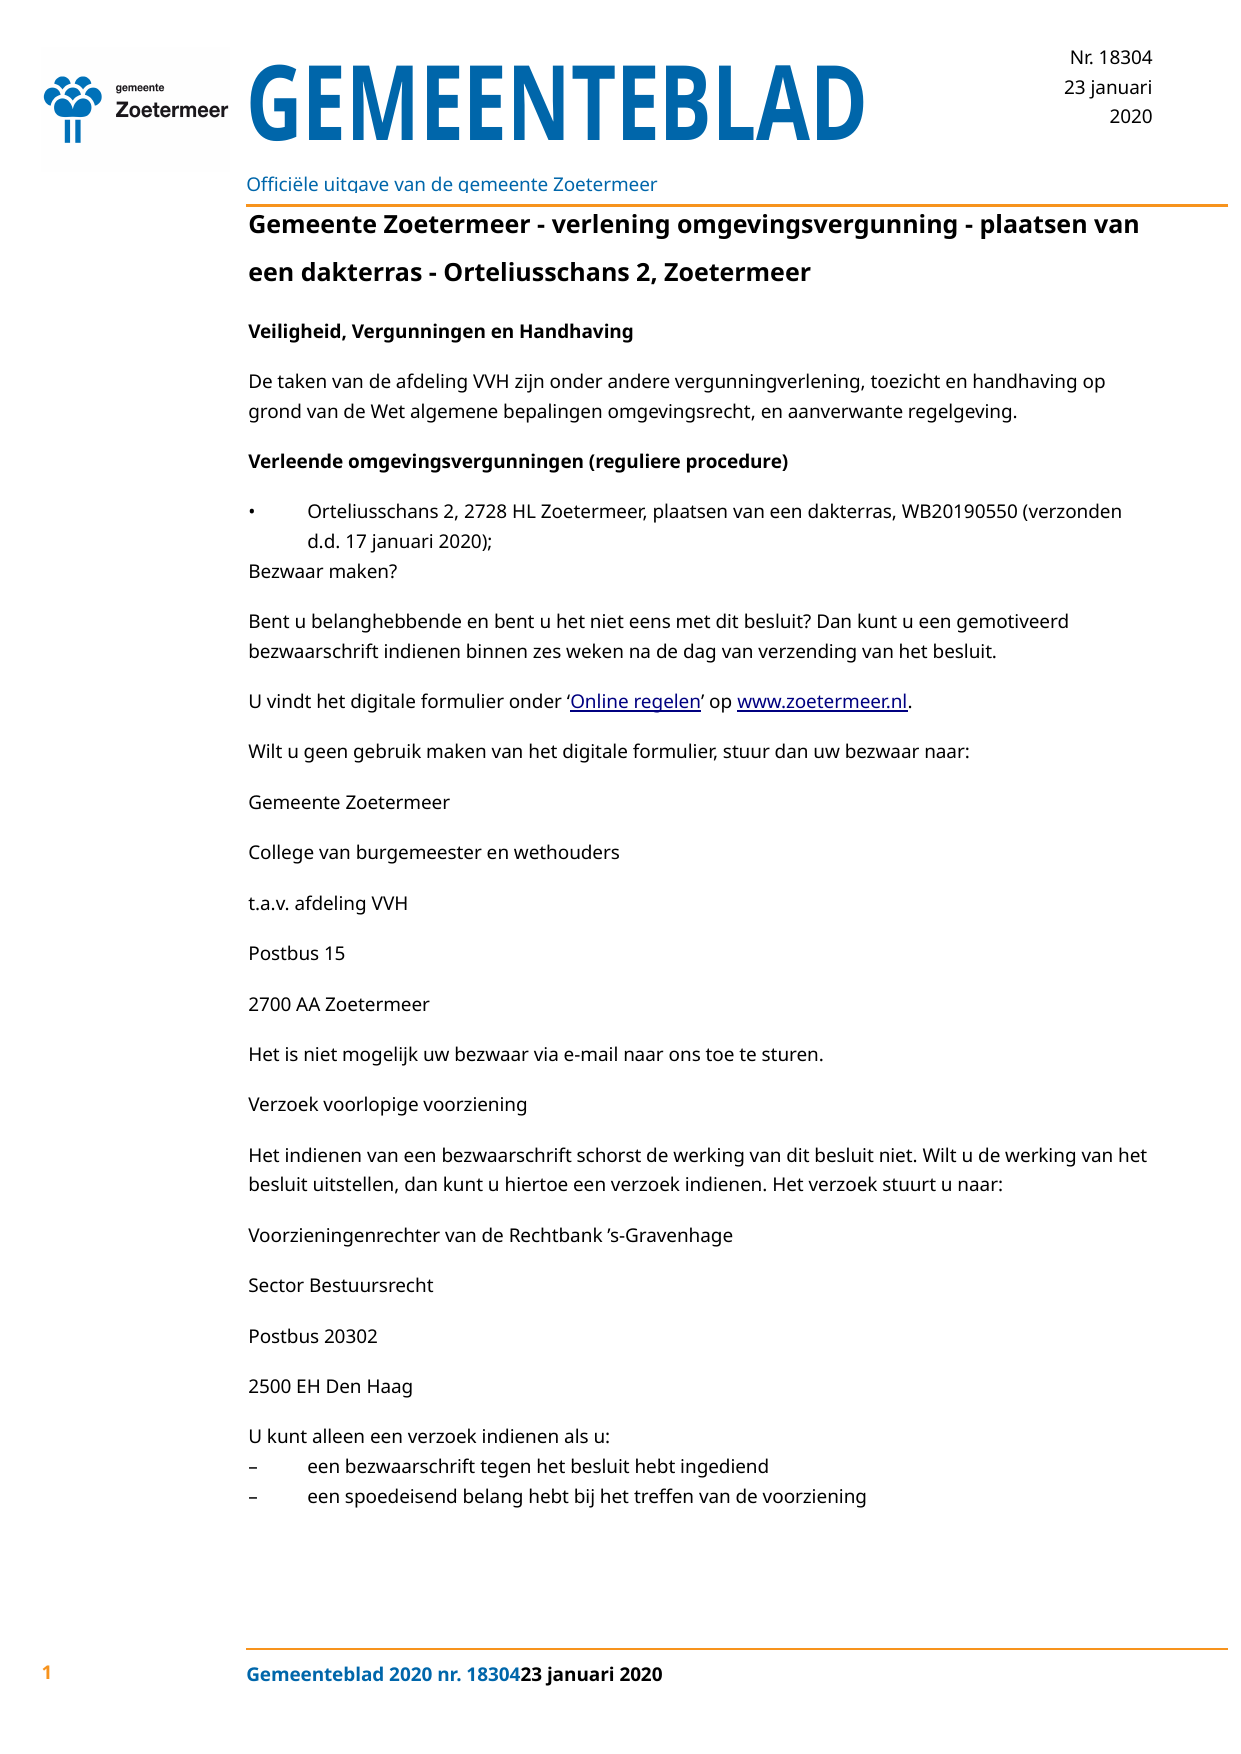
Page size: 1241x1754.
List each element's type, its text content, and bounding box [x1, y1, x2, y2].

text Het indienen van een bezwaarschrift schorst de werking van dit besluit niet. Wilt u de werking van het besluit uitstellen, dan kunt u hiertoe een verzoek indienen. Het verzoek stuurt u naar: [248, 1142, 1152, 1197]
text Sector Bestuursrecht [248, 1272, 1152, 1298]
text Voorzieningenrechter van de Rechtbank ’s-Gravenhage [248, 1222, 1152, 1248]
text College van burgemeester en wethouders [248, 839, 1152, 865]
text Bezwaar maken? [248, 558, 1152, 584]
list een bezwaarschrift tegen het besluit hebt ingediend [248, 1453, 1152, 1479]
text Verzoek voorlopige voorziening [248, 1092, 1152, 1117]
text 2500 EH Den Haag [248, 1373, 1152, 1399]
text U kunt alleen een verzoek indienen als u: [248, 1424, 1152, 1449]
text U vindt het digitale formulier onder ‘Online regelen’ op www.zoetermeer.nl. [248, 688, 1152, 714]
text Postbus 15 [248, 940, 1152, 966]
text t.a.v. afdeling VVH [248, 890, 1152, 916]
text Veiligheid, Vergunningen en Handhaving [248, 318, 1152, 344]
text Gemeente Zoetermeer - verlening omgevingsvergunning - plaatsen van een dakterras - Orteliusschans 2, Zoetermeer [248, 207, 1152, 288]
text Wilt u geen gebruik maken van het digitale formulier, stuur dan uw bezwaar naar: [248, 739, 1152, 764]
list Orteliusschans 2, 2728 HL Zoetermeer, plaatsen van een dakterras, WB20190550 (verzonden d.d. 17 januari 2020); [248, 499, 1152, 554]
text Postbus 20302 [248, 1323, 1152, 1349]
text Gemeente Zoetermeer [248, 789, 1152, 815]
text 2700 AA Zoetermeer [248, 991, 1152, 1017]
text Verleende omgevingsvergunningen (reguliere procedure) [248, 448, 1152, 474]
picture [41, 47, 231, 172]
list een spoedeisend belang hebt bij het treffen van de voorziening [248, 1483, 1152, 1509]
text De taken van de afdeling VVH zijn onder andere vergunningverlening, toezicht en handhaving op grond van de Wet algemene bepalingen omgevingsrecht, en aanverwante regelgeving. [248, 368, 1152, 424]
text Het is niet mogelijk uw bezwaar via e-mail naar ons toe te sturen. [248, 1041, 1152, 1067]
text Bent u belanghebbende en bent u het niet eens met dit besluit? Dan kunt u een gemotiveerd bezwaarschrift indienen binnen zes weken na de dag van verzending van het besluit. [248, 608, 1152, 664]
